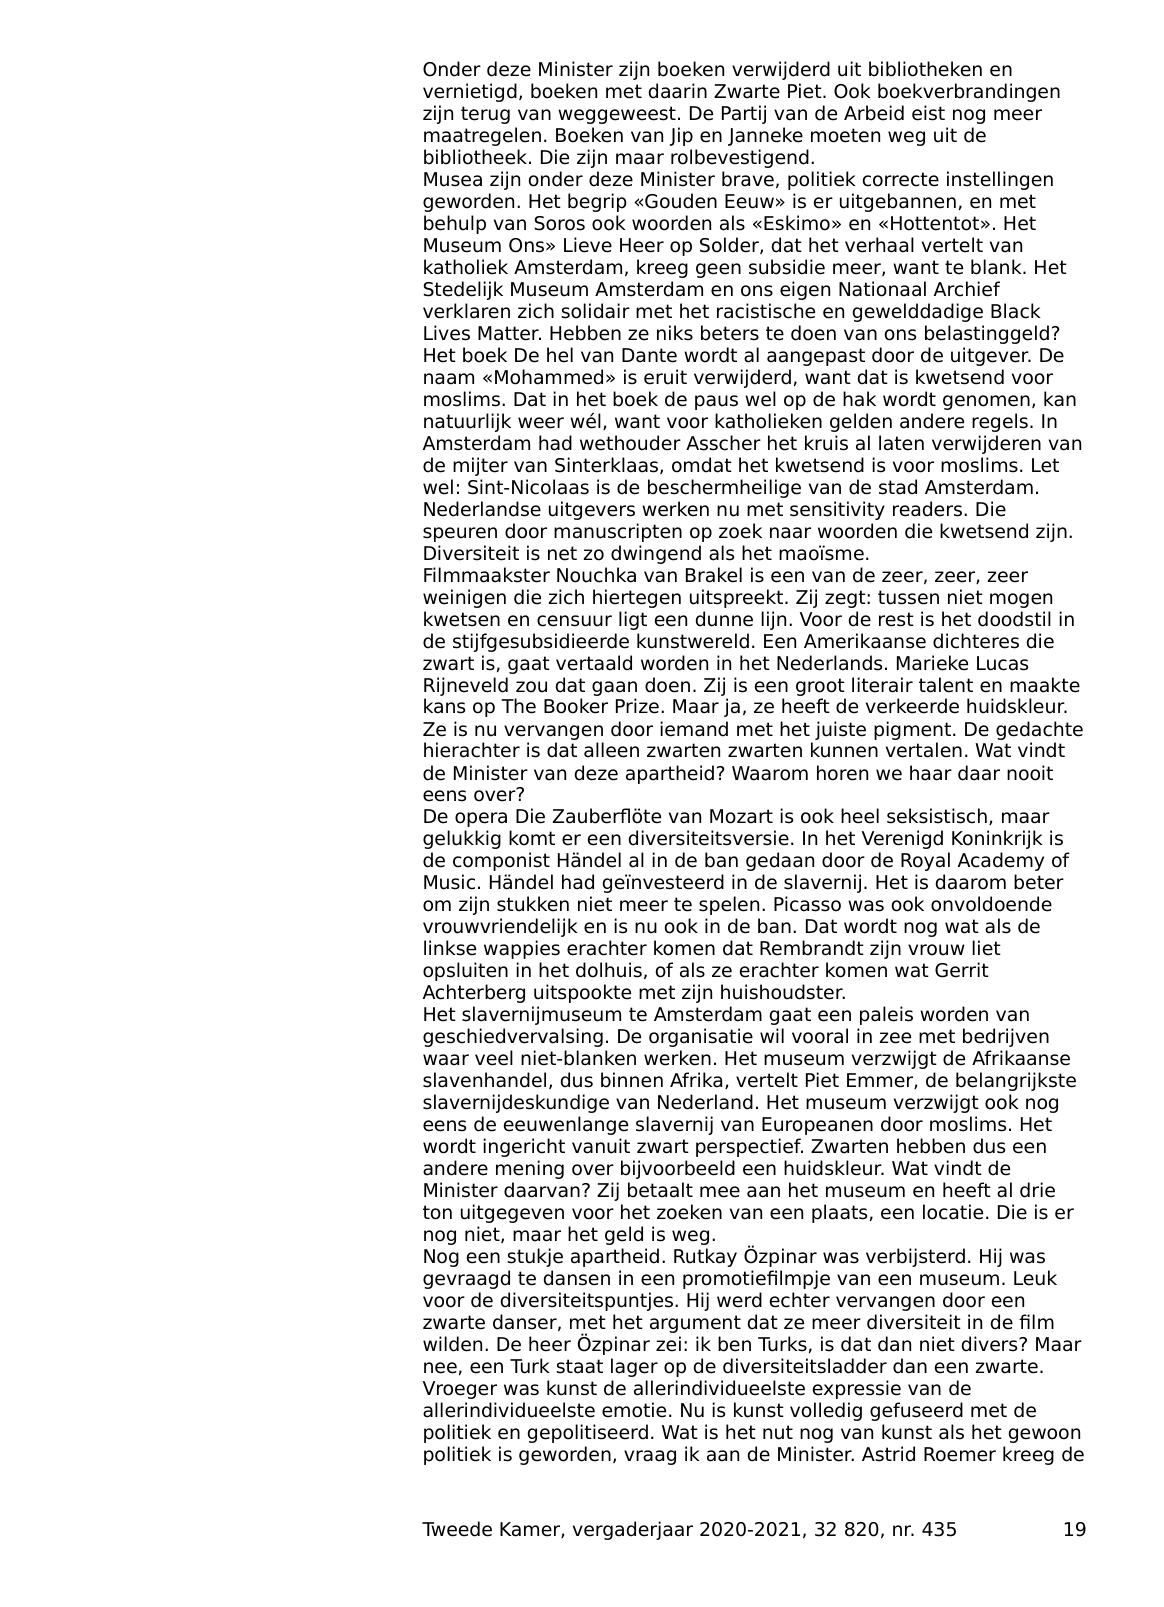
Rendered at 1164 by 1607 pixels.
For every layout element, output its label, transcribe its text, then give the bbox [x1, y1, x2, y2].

text Het slavernijmuseum te Amsterdam gaat een paleis worden van geschiedvervalsing. De organisatie wil vooral in zee met bedrijven waar veel niet-blanken werken. Het museum verzwijgt de Afrikaanse slavenhandel, dus binnen Afrika, vertelt Piet Emmer, de belangrijkste slavernijdeskundige van Nederland. Het museum verzwijgt ook nog eens de eeuwenlange slavernij van Europeanen door moslims. Het wordt ingericht vanuit zwart perspectief. Zwarten hebben dus een andere mening over bijvoorbeeld een huidskleur. Wat vindt de Minister daarvan? Zij betaalt mee aan het museum en heeft al drie ton uitgegeven voor het zoeken van een plaats, een locatie. Die is er nog niet, maar het geld is weg. [422, 1004, 1087, 1246]
text Musea zijn onder deze Minister brave, politiek correcte instellingen geworden. Het begrip «Gouden Eeuw» is er uitgebannen, en met behulp van Soros ook woorden als «Eskimo» en «Hottentot». Het Museum Ons» Lieve Heer op Solder, dat het verhaal vertelt van katholiek Amsterdam, kreeg geen subsidie meer, want te blank. Het Stedelijk Museum Amsterdam en ons eigen Nationaal Archief verklaren zich solidair met het racistische en gewelddadige Black Lives Matter. Hebben ze niks beters te doen van ons belastinggeld? Het boek De hel van Dante wordt al aangepast door de uitgever. De naam «Mohammed» is eruit verwijderd, want dat is kwetsend voor moslims. Dat in het boek de paus wel op de hak wordt genomen, kan natuurlijk weer wél, want voor katholieken gelden andere regels. In Amsterdam had wethouder Asscher het kruis al laten verwijderen van de mijter van Sinterklaas, omdat het kwetsend is voor moslims. Let wel: Sint-Nicolaas is de beschermheilige van de stad Amsterdam. Nederlandse uitgevers werken nu met sensitivity readers. Die speuren door manuscripten op zoek naar woorden die kwetsend zijn. Diversiteit is net zo dwingend als het maoïsme. [422, 169, 1087, 564]
text Filmmaakster Nouchka van Brakel is een van de zeer, zeer, zeer weinigen die zich hiertegen uitspreekt. Zij zegt: tussen niet mogen kwetsen en censuur ligt een dunne lijn. Voor de rest is het doodstil in de stijfgesubsidieerde kunstwereld. Een Amerikaanse dichteres die zwart is, gaat vertaald worden in het Nederlands. Marieke Lucas Rijneveld zou dat gaan doen. Zij is een groot literair talent en maakte kans op The Booker Prize. Maar ja, ze heeft de verkeerde huidskleur. Ze is nu vervangen door iemand met het juiste pigment. De gedachte hierachter is dat alleen zwarten zwarten kunnen vertalen. Wat vindt de Minister van deze apartheid? Waarom horen we haar daar nooit eens over? [422, 564, 1087, 806]
text Nog een stukje apartheid. Rutkay Özpinar was verbijsterd. Hij was gevraagd te dansen in een promotiefilmpje van een museum. Leuk voor de diversiteitspuntjes. Hij werd echter vervangen door een zwarte danser, met het argument dat ze meer diversiteit in de film wilden. De heer Özpinar zei: ik ben Turks, is dat dan niet divers? Maar nee, een Turk staat lager op de diversiteitsladder dan een zwarte. [422, 1246, 1087, 1378]
text Vroeger was kunst de allerindividueelste expressie van de allerindividueelste emotie. Nu is kunst volledig gefuseerd met de politiek en gepolitiseerd. Wat is het nut nog van kunst als het gewoon politiek is geworden, vraag ik aan de Minister. Astrid Roemer kreeg de [422, 1378, 1087, 1466]
text Onder deze Minister zijn boeken verwijderd uit bibliotheken en vernietigd, boeken met daarin Zwarte Piet. Ook boekverbrandingen zijn terug van weggeweest. De Partij van de Arbeid eist nog meer maatregelen. Boeken van Jip en Janneke moeten weg uit de bibliotheek. Die zijn maar rolbevestigend. [422, 59, 1087, 169]
text De opera Die Zauberflöte van Mozart is ook heel seksistisch, maar gelukkig komt er een diversiteitsversie. In het Verenigd Koninkrijk is de componist Händel al in de ban gedaan door de Royal Academy of Music. Händel had geïnvesteerd in de slavernij. Het is daarom beter om zijn stukken niet meer te spelen. Picasso was ook onvoldoende vrouwvriendelijk en is nu ook in de ban. Dat wordt nog wat als de linkse wappies erachter komen dat Rembrandt zijn vrouw liet opsluiten in het dolhuis, of als ze erachter komen wat Gerrit Achterberg uitspookte met zijn huishoudster. [422, 806, 1087, 1004]
